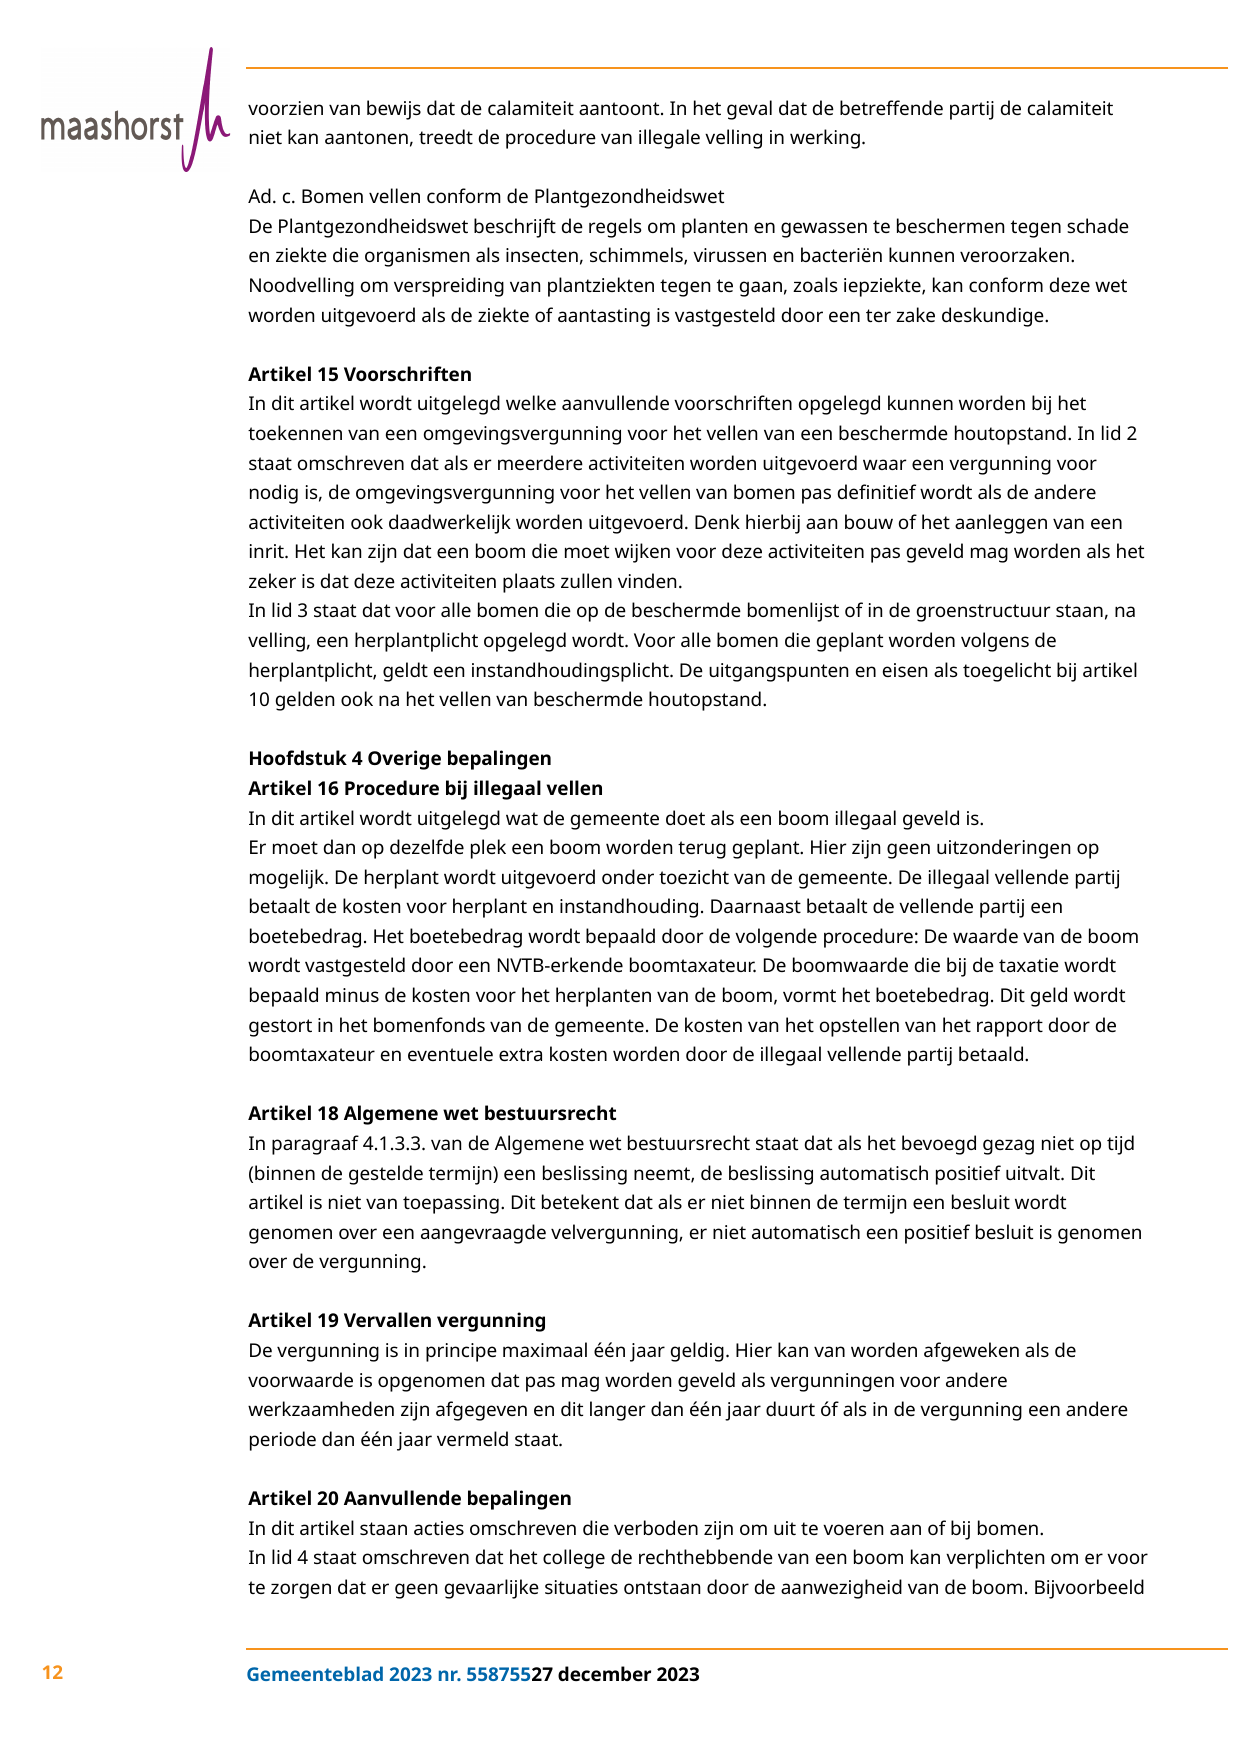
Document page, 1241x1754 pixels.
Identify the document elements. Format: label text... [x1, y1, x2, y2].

text Artikel 16 Procedure bij illegaal vellen [248, 775, 1152, 801]
text In lid 3 staat dat voor alle bomen die op de beschermde bomenlijst of in de groenstructuur staan, na velling, een herplantplicht opgelegd wordt. Voor alle bomen die geplant worden volgens de herplantplicht, geldt een instandhoudingsplicht. De uitgangspunten en eisen als toegelicht bij artikel 10 gelden ook na het vellen van beschermde houtopstand. [248, 598, 1152, 712]
text Er moet dan op dezelfde plek een boom worden terug geplant. Hier zijn geen uitzonderingen op mogelijk. De herplant wordt uitgevoerd onder toezicht van de gemeente. De illegaal vellende partij betaalt de kosten voor herplant en instandhouding. Daarnaast betaalt de vellende partij een boetebedrag. Het boetebedrag wordt bepaald door de volgende procedure: De waarde van de boom wordt vastgesteld door een NVTB-erkende boomtaxateur. De boomwaarde die bij de taxatie wordt bepaald minus de kosten voor het herplanten van de boom, vormt het boetebedrag. Dit geld wordt gestort in het bomenfonds van de gemeente. De kosten van het opstellen van het rapport door de boomtaxateur en eventuele extra kosten worden door de illegaal vellende partij betaald. [248, 834, 1152, 1067]
text Artikel 18 Algemene wet bestuursrecht [248, 1101, 1152, 1126]
text In dit artikel staan acties omschreven die verboden zijn om uit te voeren aan of bij bomen. [248, 1515, 1152, 1541]
text In dit artikel wordt uitgelegd welke aanvullende voorschriften opgelegd kunnen worden bij het toekennen van een omgevingsvergunning voor het vellen van een beschermde houtopstand. In lid 2 staat omschreven dat als er meerdere activiteiten worden uitgevoerd waar een vergunning voor nodig is, de omgevingsvergunning voor het vellen van bomen pas definitief wordt als de andere activiteiten ook daadwerkelijk worden uitgevoerd. Denk hierbij aan bouw of het aanleggen van een inrit. Het kan zijn dat een boom die moet wijken voor deze activiteiten pas geveld mag worden als het zeker is dat deze activiteiten plaats zullen vinden. [248, 391, 1152, 594]
text Ad. c. Bomen vellen conform de Plantgezondheidswet [248, 183, 1152, 209]
text De vergunning is in principe maximaal één jaar geldig. Hier kan van worden afgeweken als de voorwaarde is opgenomen dat pas mag worden geveld als vergunningen voor andere werkzaamheden zijn afgegeven en dit langer dan één jaar duurt óf als in de vergunning een andere periode dan één jaar vermeld staat. [248, 1337, 1152, 1452]
text voorzien van bewijs dat de calamiteit aantoont. In het geval dat de betreffende partij de calamiteit niet kan aantonen, treedt de procedure van illegale velling in werking. [248, 95, 1152, 150]
text In dit artikel wordt uitgelegd wat de gemeente doet als een boom illegaal geveld is. [248, 805, 1152, 831]
text In lid 4 staat omschreven dat het college de rechthebbende van een boom kan verplichten om er voor te zorgen dat er geen gevaarlijke situaties ontstaan door de aanwezigheid van de boom. Bijvoorbeeld [248, 1544, 1152, 1600]
text De Plantgezondheidswet beschrijft de regels om planten en gewassen te beschermen tegen schade en ziekte die organismen als insecten, schimmels, virussen en bacteriën kunnen veroorzaken. Noodvelling om verspreiding van plantziekten tegen te gaan, zoals iepziekte, kan conform deze wet worden uitgevoerd als de ziekte of aantasting is vastgesteld door een ter zake deskundige. [248, 213, 1152, 328]
text In paragraaf 4.1.3.3. van de Algemene wet bestuursrecht staat dat als het bevoegd gezag niet op tijd (binnen de gestelde termijn) een beslissing neemt, de beslissing automatisch positief uitvalt. Dit artikel is niet van toepassing. Dit betekent dat als er niet binnen de termijn een besluit wordt genomen over een aangevraagde velvergunning, er niet automatisch een positief besluit is genomen over de vergunning. [248, 1130, 1152, 1274]
text Artikel 15 Voorschriften [248, 361, 1152, 387]
text Hoofdstuk 4 Overige bepalingen [248, 746, 1152, 771]
picture [41, 47, 231, 172]
text Artikel 20 Aanvullende bepalingen [248, 1485, 1152, 1511]
text Artikel 19 Vervallen vergunning [248, 1308, 1152, 1333]
